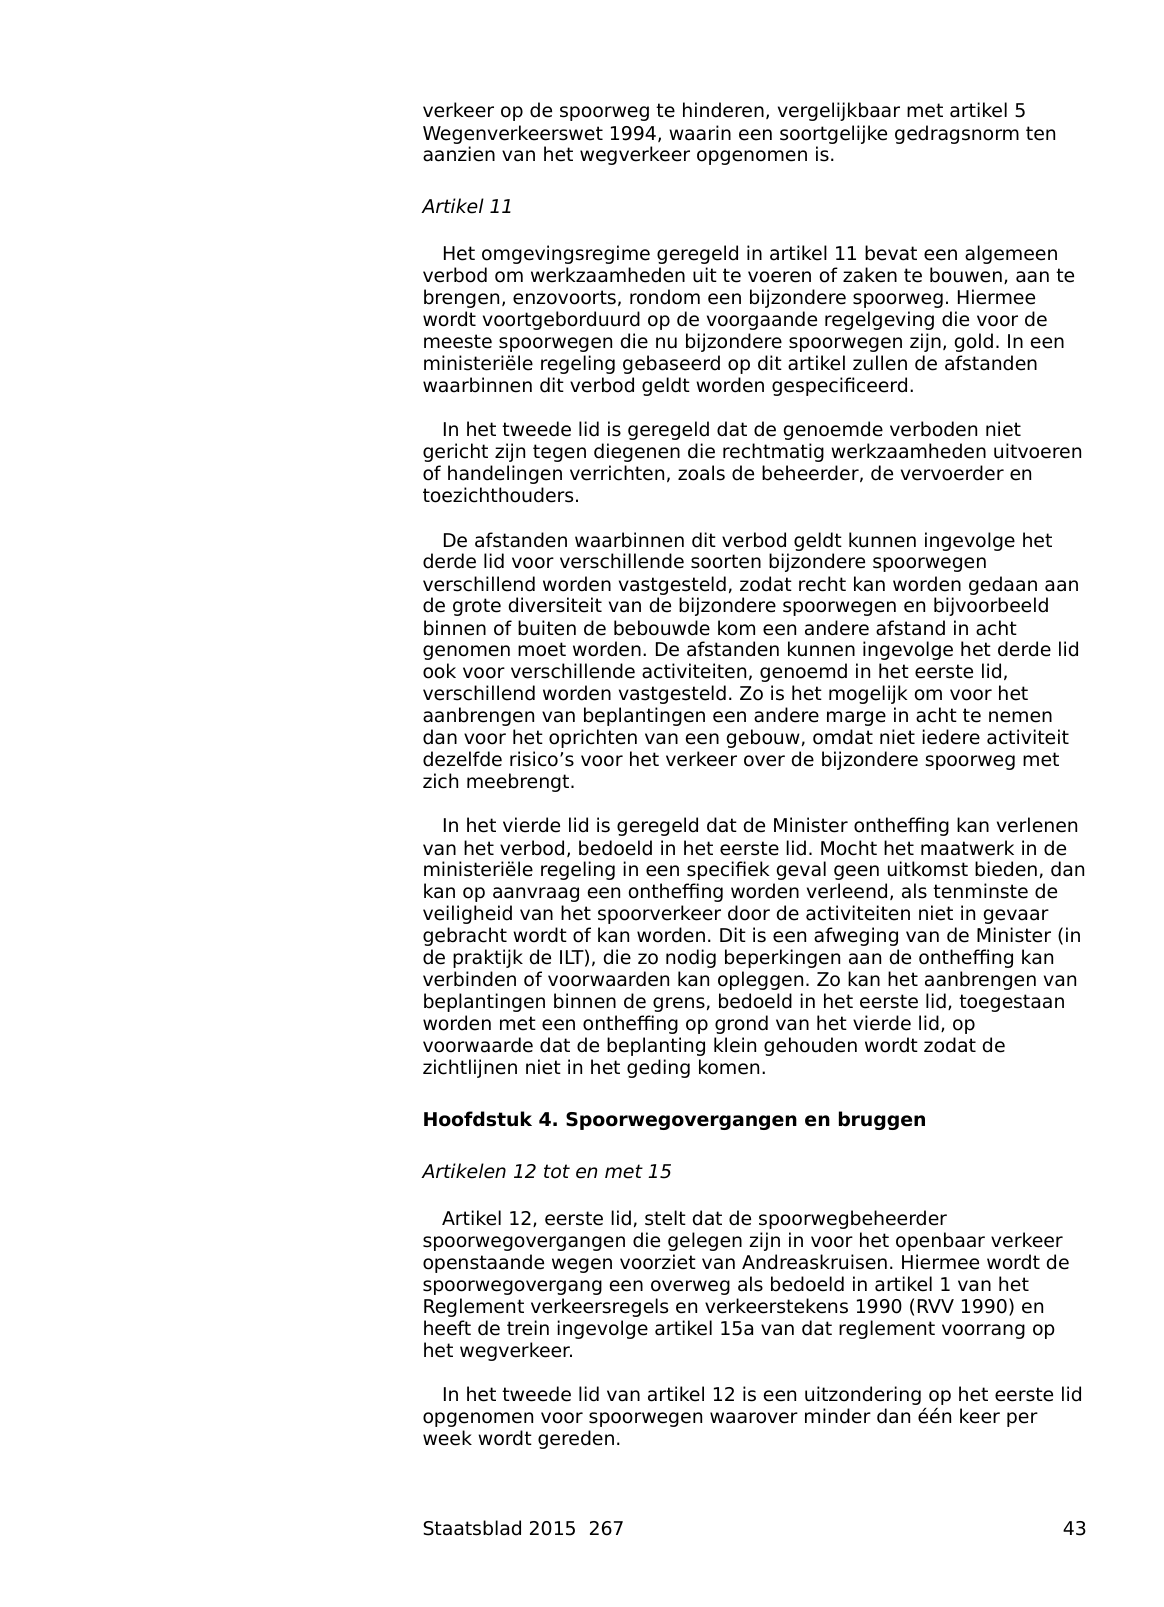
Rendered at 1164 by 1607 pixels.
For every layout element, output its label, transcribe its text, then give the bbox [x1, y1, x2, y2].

text In het tweede lid is geregeld dat de genoemde verboden niet gericht zijn tegen diegenen die rechtmatig werkzaamheden uitvoeren of handelingen verrichten, zoals de beheerder, de vervoerder en toezichthouders. [422, 419, 1087, 507]
text In het vierde lid is geregeld dat de Minister ontheffing kan verlenen van het verbod, bedoeld in het eerste lid. Mocht het maatwerk in de ministeriële regeling in een specifiek geval geen uitkomst bieden, dan kan op aanvraag een ontheffing worden verleend, als tenminste de veiligheid van het spoorverkeer door de activiteiten niet in gevaar gebracht wordt of kan worden. Dit is een afweging van de Minister (in de praktijk de ILT), die zo nodig beperkingen aan de ontheffing kan verbinden of voorwaarden kan opleggen. Zo kan het aanbrengen van beplantingen binnen de grens, bedoeld in het eerste lid, toegestaan worden met een ontheffing op grond van het vierde lid, op voorwaarde dat de beplanting klein gehouden wordt zodat de zichtlijnen niet in het geding komen. [422, 815, 1087, 1079]
text De afstanden waarbinnen dit verbod geldt kunnen ingevolge het derde lid voor verschillende soorten bijzondere spoorwegen verschillend worden vastgesteld, zodat recht kan worden gedaan aan de grote diversiteit van de bijzondere spoorwegen en bijvoorbeeld binnen of buiten de bebouwde kom een andere afstand in acht genomen moet worden. De afstanden kunnen ingevolge het derde lid ook voor verschillende activiteiten, genoemd in het eerste lid, verschillend worden vastgesteld. Zo is het mogelijk om voor het aanbrengen van beplantingen een andere marge in acht te nemen dan voor het oprichten van een gebouw, omdat niet iedere activiteit dezelfde risico’s voor het verkeer over de bijzondere spoorweg met zich meebrengt. [422, 529, 1087, 793]
subtitle Hoofdstuk 4. Spoorwegovergangen en bruggen [422, 1109, 1087, 1131]
subtitle Artikelen 12 tot en met 15 [422, 1161, 1087, 1183]
subtitle Artikel 11 [422, 196, 1087, 218]
text Het omgevingsregime geregeld in artikel 11 bevat een algemeen verbod om werkzaamheden uit te voeren of zaken te bouwen, aan te brengen, enzovoorts, rondom een bijzondere spoorweg. Hiermee wordt voortgeborduurd op de voorgaande regelgeving die voor de meeste spoorwegen die nu bijzondere spoorwegen zijn, gold. In een ministeriële regeling gebaseerd op dit artikel zullen de afstanden waarbinnen dit verbod geldt worden gespecificeerd. [422, 243, 1087, 397]
text In het tweede lid van artikel 12 is een uitzondering op het eerste lid opgenomen voor spoorwegen waarover minder dan één keer per week wordt gereden. [422, 1384, 1087, 1450]
text Artikel 12, eerste lid, stelt dat de spoorwegbeheerder spoorwegovergangen die gelegen zijn in voor het openbaar verkeer openstaande wegen voorziet van Andreaskruisen. Hiermee wordt de spoorwegovergang een overweg als bedoeld in artikel 1 van het Reglement verkeersregels en verkeerstekens 1990 (RVV 1990) en heeft de trein ingevolge artikel 15a van dat reglement voorrang op het wegverkeer. [422, 1208, 1087, 1362]
text verkeer op de spoorweg te hinderen, vergelijkbaar met artikel 5 Wegenverkeerswet 1994, waarin een soortgelijke gedragsnorm ten aanzien van het wegverkeer opgenomen is. [422, 100, 1087, 166]
